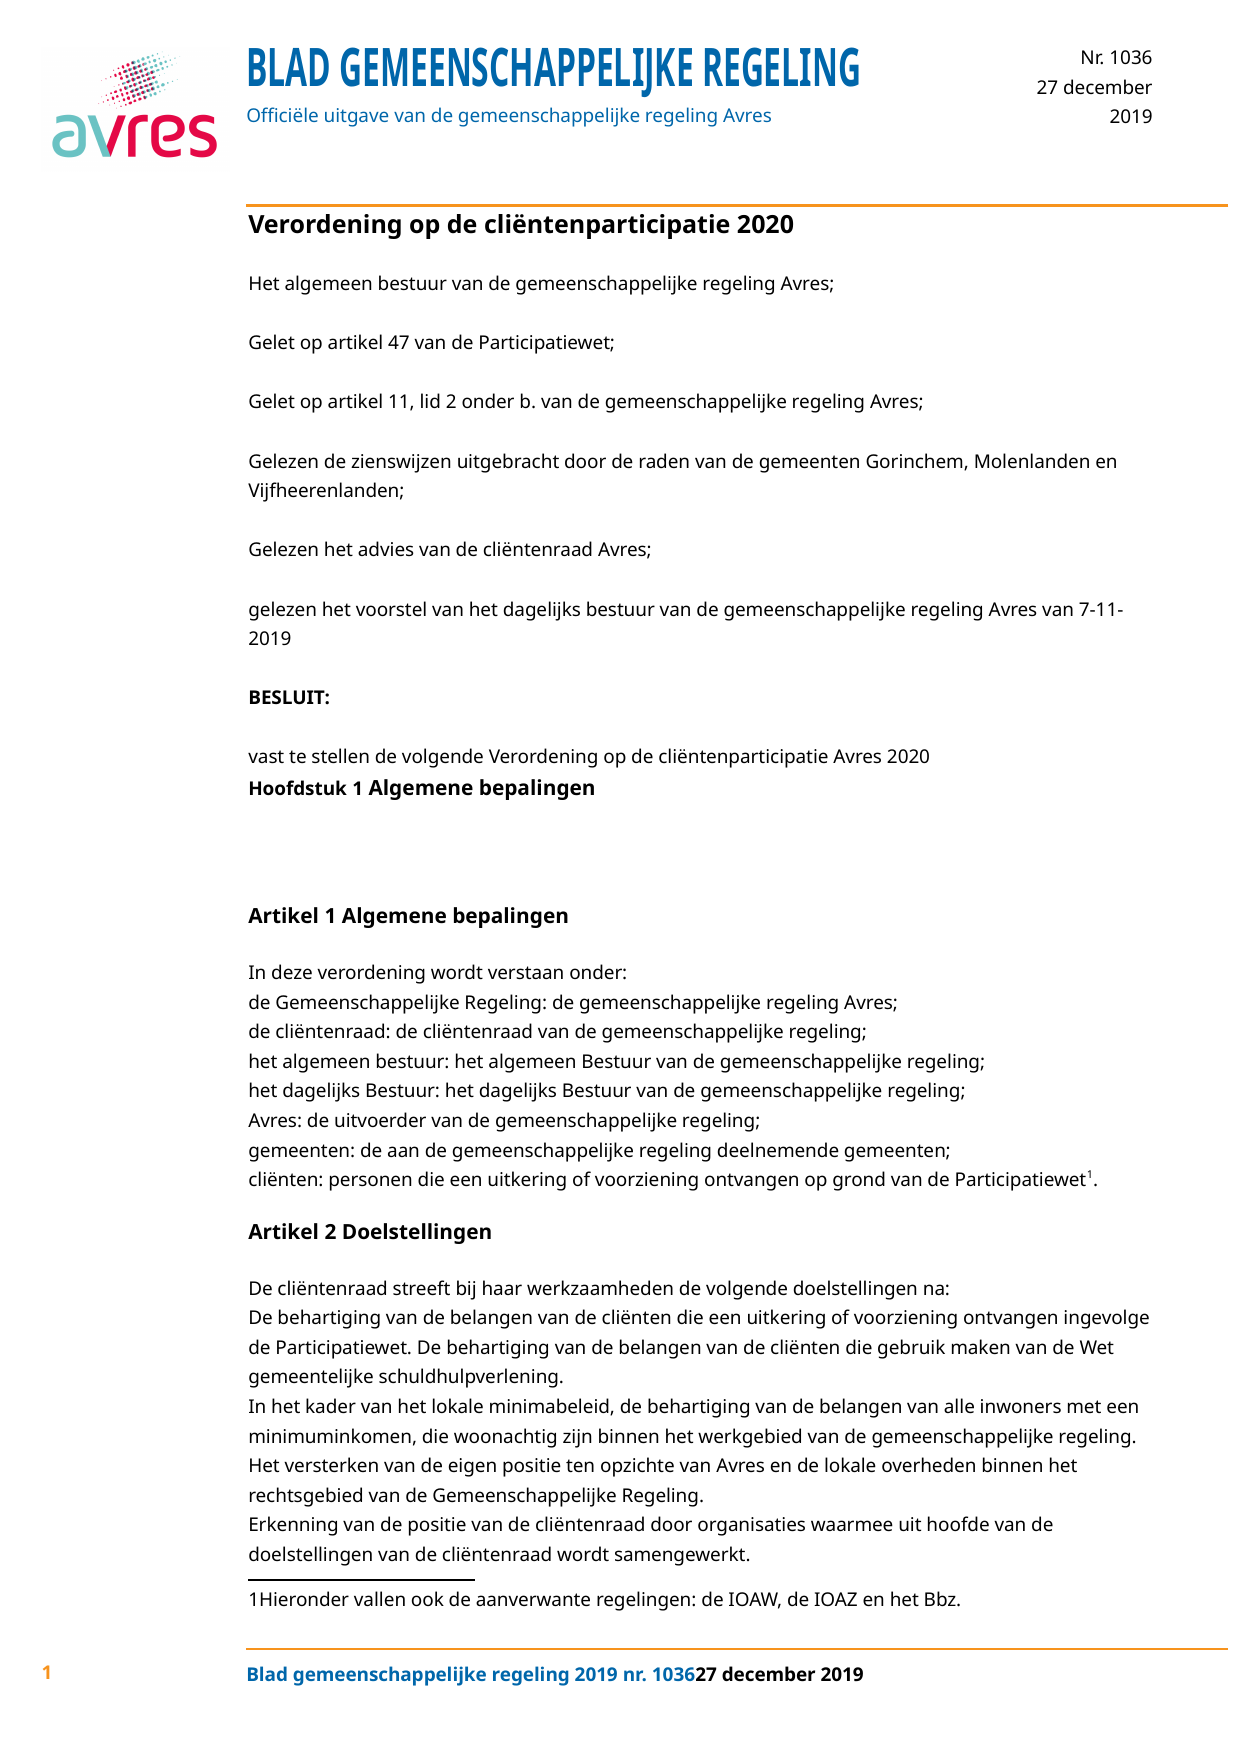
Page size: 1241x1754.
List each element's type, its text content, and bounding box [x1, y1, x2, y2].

text gelezen het voorstel van het dagelijks bestuur van de gemeenschappelijke regeling Avres van 7-11-2019 [248, 596, 1152, 651]
text De cliëntenraad streeft bij haar werkzaamheden de volgende doelstellingen na: [248, 1275, 1152, 1301]
text In deze verordening wordt verstaan onder: [248, 959, 1152, 985]
text Erkenning van de positie van de cliëntenraad door organisaties waarmee uit hoofde van de doelstellingen van de cliëntenraad wordt samengewerkt. [248, 1512, 1152, 1567]
text Gelezen het advies van de cliëntenraad Avres; [248, 537, 1152, 562]
text Hieronder vallen ook de aanverwante regelingen: de IOAW, de IOAZ en het Bbz. [248, 1586, 1152, 1612]
picture [41, 47, 231, 172]
text het algemeen bestuur: het algemeen Bestuur van de gemeenschappelijke regeling; [248, 1048, 1152, 1074]
text Hoofdstuk 1 Algemene bepalingen [248, 773, 1152, 802]
text Avres: de uitvoerder van de gemeenschappelijke regeling; [248, 1107, 1152, 1133]
text Het algemeen bestuur van de gemeenschappelijke regeling Avres; [248, 270, 1152, 296]
text Verordening op de cliëntenparticipatie 2020 [248, 207, 1152, 241]
text gemeenten: de aan de gemeenschappelijke regeling deelnemende gemeenten; [248, 1137, 1152, 1163]
text de Gemeenschappelijke Regeling: de gemeenschappelijke regeling Avres; [248, 989, 1152, 1015]
text Gelezen de zienswijzen uitgebracht door de raden van de gemeenten Gorinchem, Molenlanden en Vijfheerenlanden; [248, 448, 1152, 503]
text Het versterken van de eigen positie ten opzichte van Avres en de lokale overheden binnen het rechtsgebied van de Gemeenschappelijke Regeling. [248, 1452, 1152, 1508]
text Artikel 2 Doelstellingen [248, 1217, 1152, 1245]
text de cliëntenraad: de cliëntenraad van de gemeenschappelijke regeling; [248, 1018, 1152, 1044]
text De behartiging van de belangen van de cliënten die een uitkering of voorziening ontvangen ingevolge de Participatiewet. De behartiging van de belangen van de cliënten die gebruik maken van de Wet gemeentelijke schuldhulpverlening. [248, 1304, 1152, 1389]
text Artikel 1 Algemene bepalingen [248, 901, 1152, 930]
text het dagelijks Bestuur: het dagelijks Bestuur van de gemeenschappelijke regeling; [248, 1078, 1152, 1103]
text BESLUIT: [248, 684, 1152, 710]
text cliënten: personen die een uitkering of voorziening ontvangen op grond van de Participatiewet. [248, 1166, 1152, 1192]
text In het kader van het lokale minimabeleid, de behartiging van de belangen van alle inwoners met een minimuminkomen, die woonachtig zijn binnen het werkgebied van de gemeenschappelijke regeling. [248, 1393, 1152, 1448]
text Gelet op artikel 11, lid 2 onder b. van de gemeenschappelijke regeling Avres; [248, 389, 1152, 414]
text vast te stellen de volgende Verordening op de cliëntenparticipatie Avres 2020 [248, 744, 1152, 769]
text Gelet op artikel 47 van de Participatiewet; [248, 329, 1152, 355]
